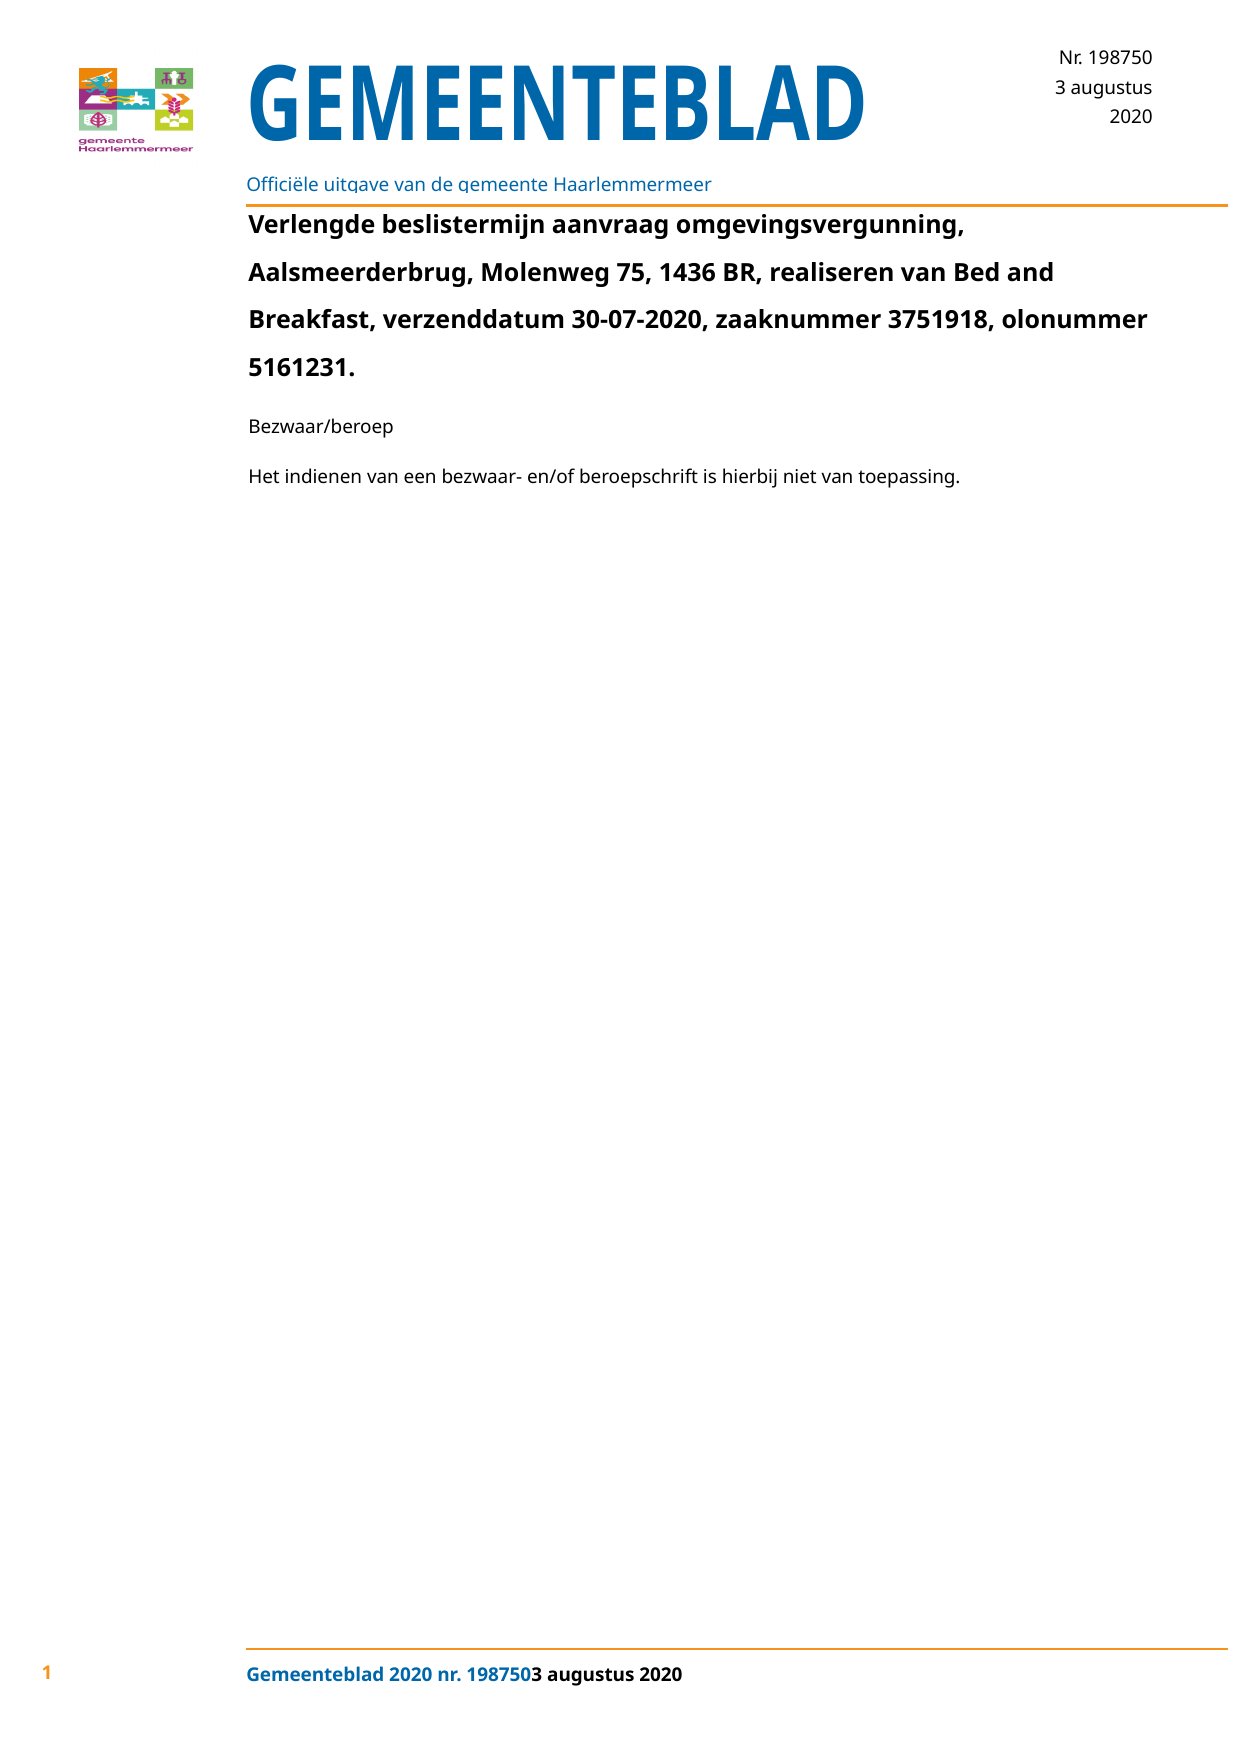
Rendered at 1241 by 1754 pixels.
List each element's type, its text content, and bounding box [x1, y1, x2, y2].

text Bezwaar/beroep [248, 413, 1152, 439]
text Het indienen van een bezwaar- en/of beroepschrift is hierbij niet van toepassing. [248, 463, 1152, 489]
picture [41, 47, 231, 172]
text Verlengde beslistermijn aanvraag omgevingsvergunning, Aalsmeerderbrug, Molenweg 75, 1436 BR, realiseren van Bed and Breakfast, verzenddatum 30-07-2020, zaaknummer 3751918, olonummer 5161231. [248, 207, 1152, 384]
